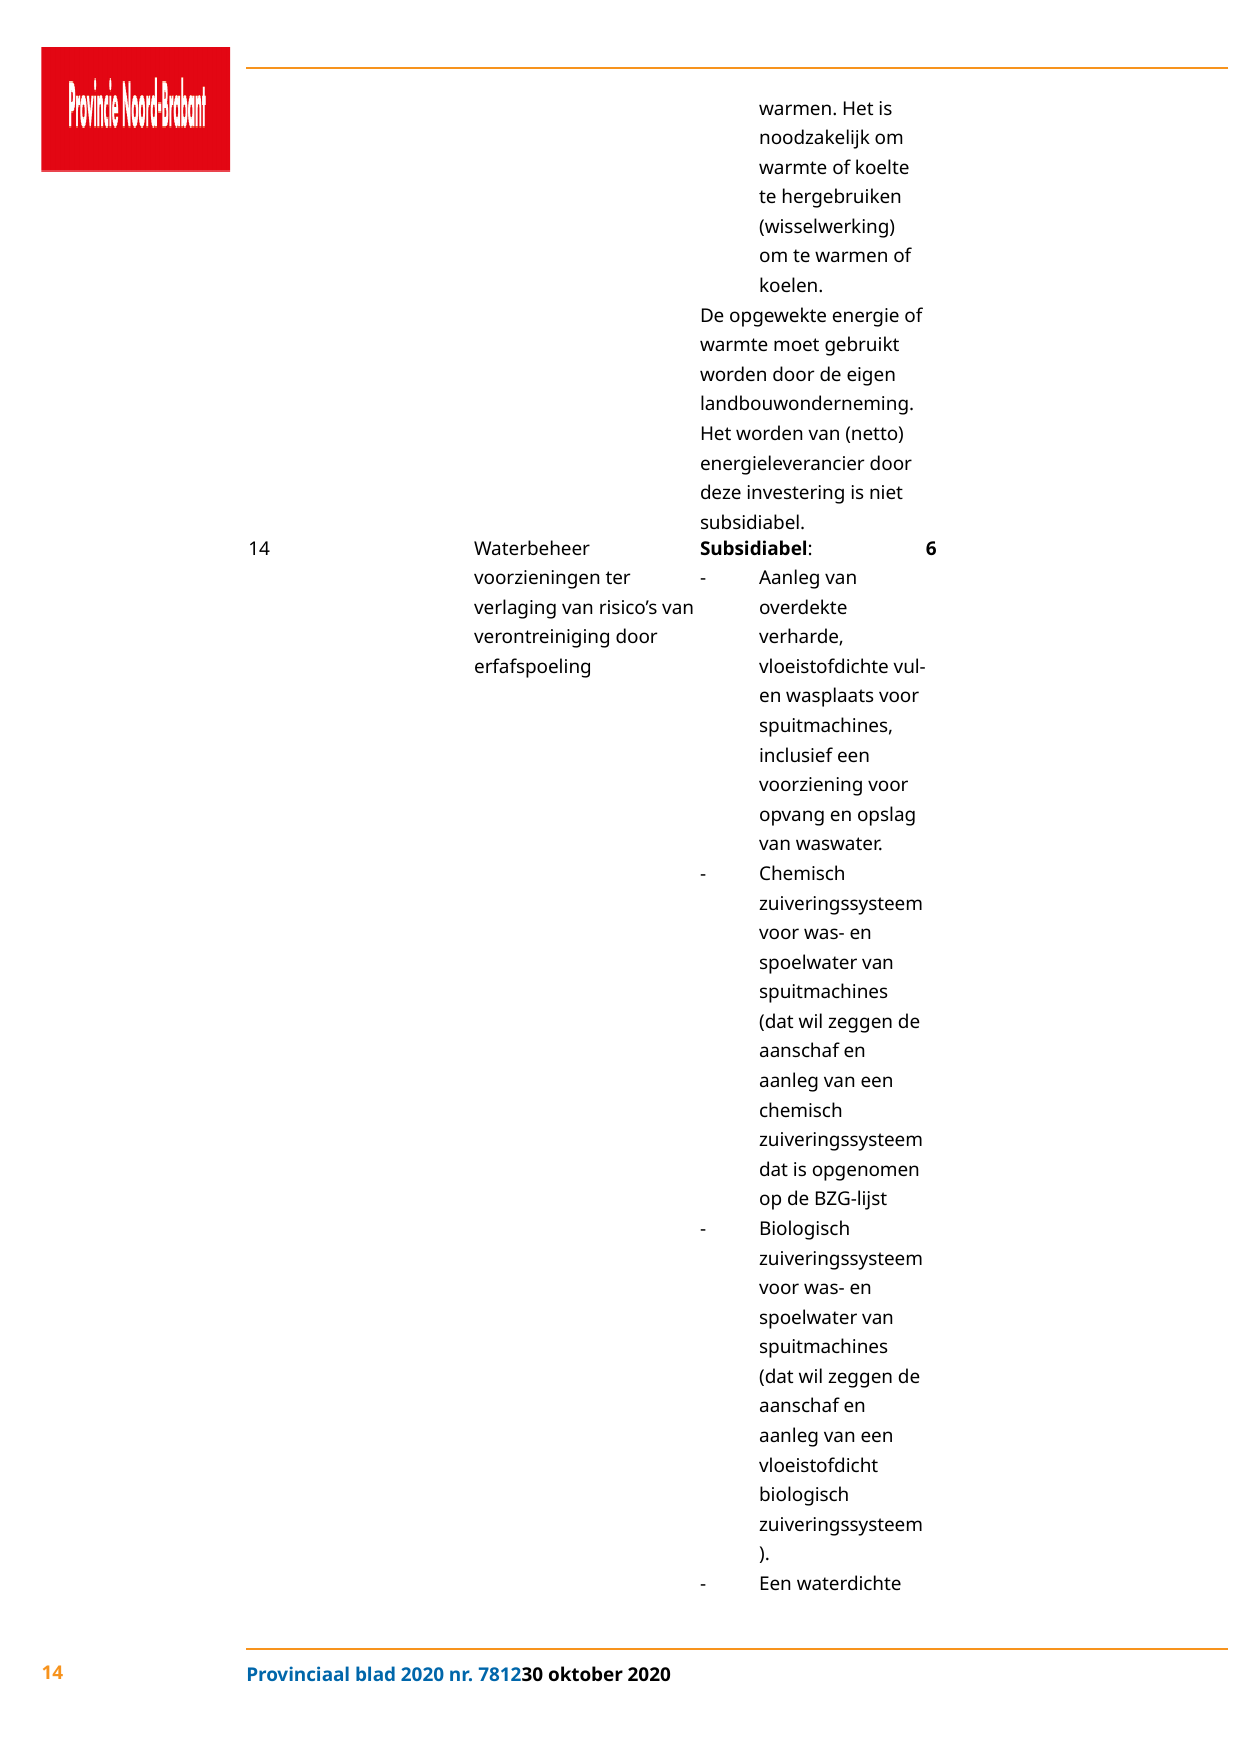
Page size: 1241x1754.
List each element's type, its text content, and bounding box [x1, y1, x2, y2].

table_cell 6 [926, 535, 1152, 1596]
table_cell Subsidiabel: Aanleg van overdekte verharde, vloeistofdichte vul- en wasplaats voor spuitmachines, inclusief een voorziening voor opvang en opslag van waswater. Chemisch zuiveringssysteem voor was- en spoelwater van spuitmachines (dat wil zeggen de aanschaf en aanleg van een chemisch zuiveringssysteem dat is opgenomen op de BZG-lijst Biologisch zuiveringssysteem voor was- en spoelwater van spuitmachines (dat wil zeggen de aanschaf en aanleg van een vloeistofdicht biologisch zuiveringssysteem). Een waterdichte [700, 535, 926, 1596]
table_cell Waterbeheer voorzieningen ter verlaging van risico’s van verontreiniging door erfafspoeling [474, 535, 700, 1596]
picture [41, 47, 231, 172]
table_cell [926, 95, 1152, 535]
table_cell [474, 95, 700, 535]
table_cell 14 [248, 535, 474, 1596]
table_cell warmen. Het is noodzakelijk om warmte of koelte te hergebruiken (wisselwerking) om te warmen of koelen. De opgewekte energie of warmte moet gebruikt worden door de eigen landbouwonderneming. Het worden van (netto) energieleverancier door deze investering is niet subsidiabel. [700, 95, 926, 535]
table_cell [248, 95, 474, 535]
